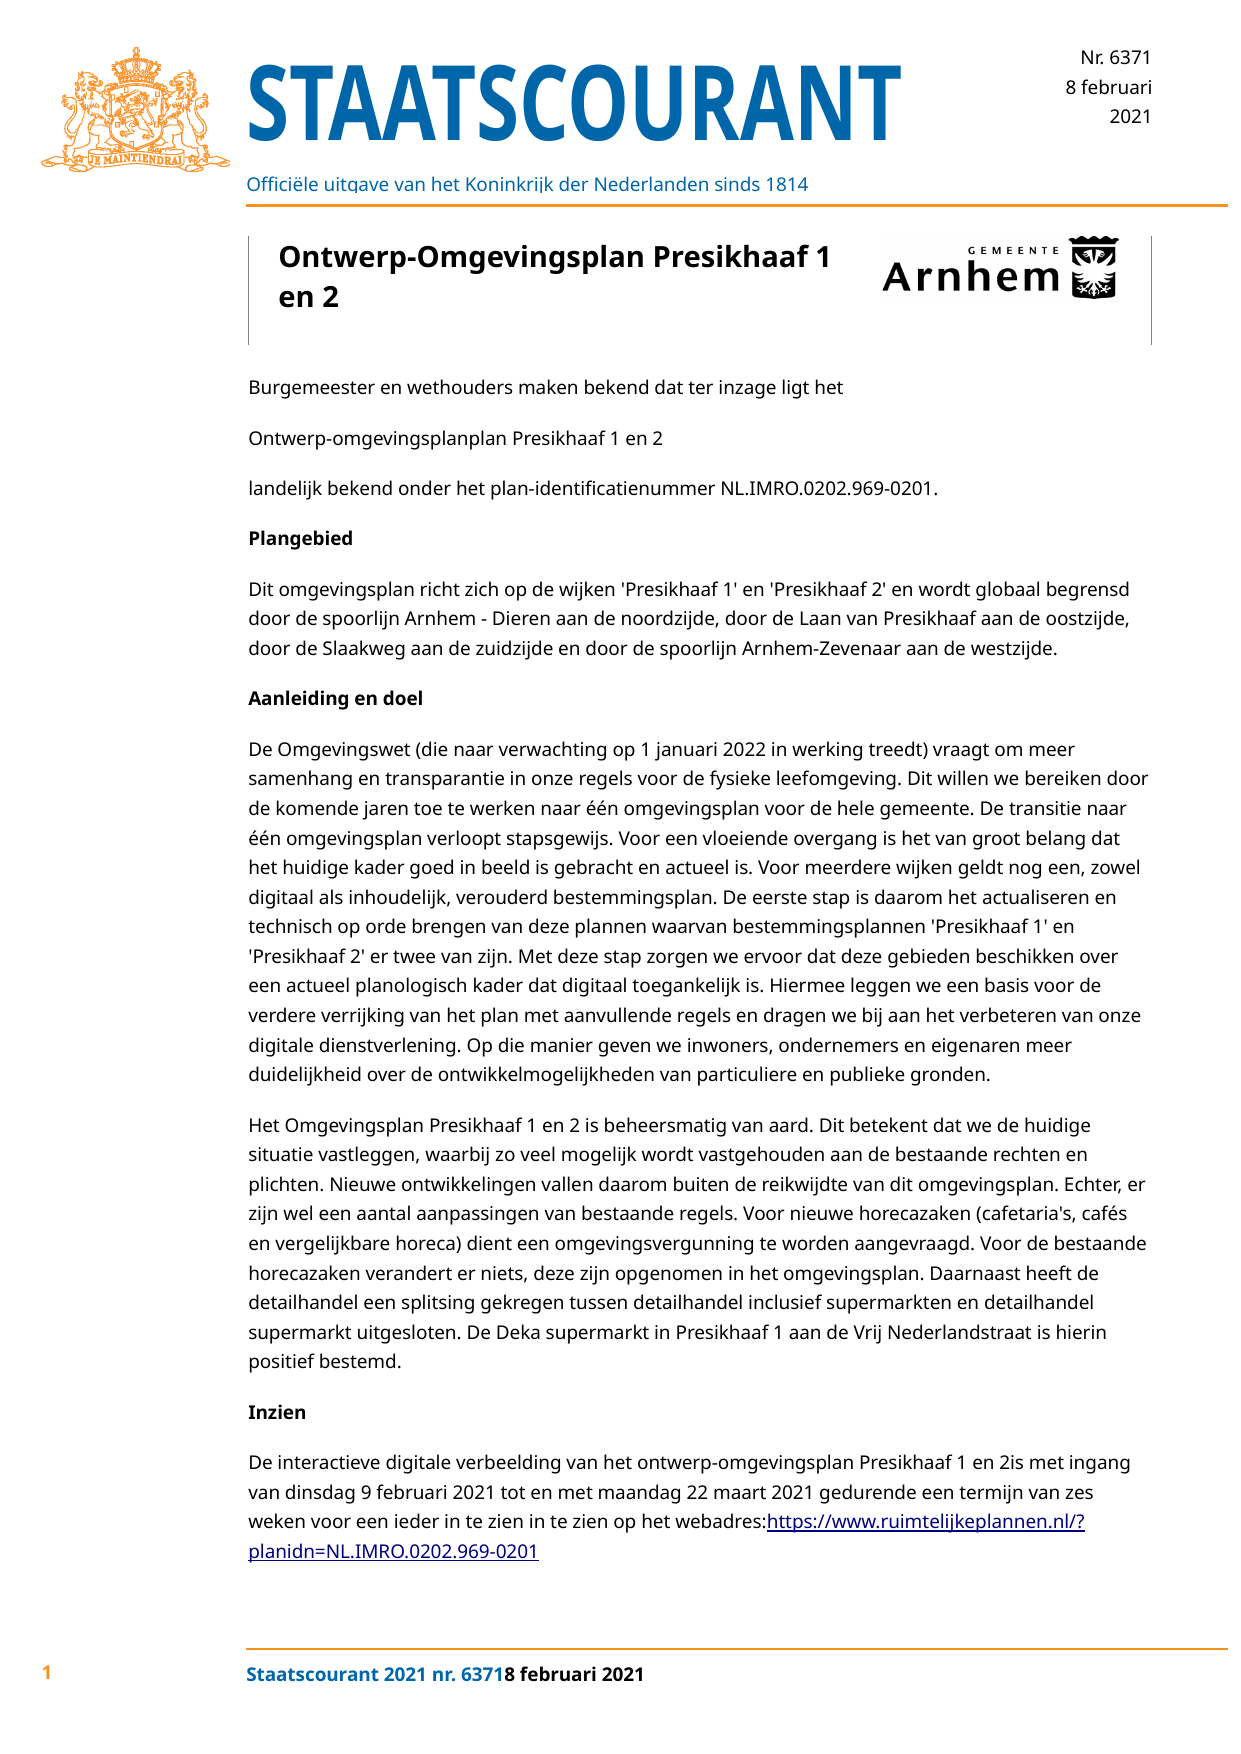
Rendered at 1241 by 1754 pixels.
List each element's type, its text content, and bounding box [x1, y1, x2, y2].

text Het Omgevingsplan Presikhaaf 1 en 2 is beheersmatig van aard. Dit betekent dat we de huidige situatie vastleggen, waarbij zo veel mogelijk wordt vastgehouden aan de bestaande rechten en plichten. Nieuwe ontwikkelingen vallen daarom buiten de reikwijdte van dit omgevingsplan. Echter, er zijn wel een aantal aanpassingen van bestaande regels. Voor nieuwe horecazaken (cafetaria's, cafés en vergelijkbare horeca) dient een omgevingsvergunning te worden aangevraagd. Voor de bestaande horecazaken verandert er niets, deze zijn opgenomen in het omgevingsplan. Daarnaast heeft de detailhandel een splitsing gekregen tussen detailhandel inclusief supermarkten en detailhandel supermarkt uitgesloten. De Deka supermarkt in Presikhaaf 1 aan de Vrij Nederlandstraat is hierin positief bestemd. [248, 1112, 1152, 1374]
text Inzien [248, 1399, 1152, 1424]
text Aanleiding en doel [248, 686, 1152, 711]
text De Omgevingswet (die naar verwachting op 1 januari 2022 in werking treedt) vraagt om meer samenhang en transparantie in onze regels voor de fysieke leefomgeving. Dit willen we bereiken door de komende jaren toe te werken naar één omgevingsplan voor de hele gemeente. De transitie naar één omgevingsplan verloopt stapsgewijs. Voor een vloeiende overgang is het van groot belang dat het huidige kader goed in beeld is gebracht en actueel is. Voor meerdere wijken geldt nog een, zowel digitaal als inhoudelijk, verouderd bestemmingsplan. De eerste stap is daarom het actualiseren en technisch op orde brengen van deze plannen waarvan bestemmingsplannen 'Presikhaaf 1' en 'Presikhaaf 2' er twee van zijn. Met deze stap zorgen we ervoor dat deze gebieden beschikken over een actueel planologisch kader dat digitaal toegankelijk is. Hiermee leggen we een basis voor de verdere verrijking van het plan met aanvullende regels en dragen we bij aan het verbeteren van onze digitale dienstverlening. Op die manier geven we inwoners, ondernemers en eigenaren meer duidelijkheid over de ontwikkelmogelijkheden van particuliere en publieke gronden. [248, 736, 1152, 1087]
text Plangebied [248, 526, 1152, 551]
picture [41, 47, 231, 172]
table_header Ontwerp-Omgevingsplan Presikhaaf 1 en 2 [249, 236, 850, 345]
picture [882, 236, 1119, 299]
text landelijk bekend onder het plan-identificatienummer NL.IMRO.0202.969-0201. [248, 475, 1152, 501]
text De interactieve digitale verbeelding van het ontwerp-omgevingsplan Presikhaaf 1 en 2is met ingang van dinsdag 9 februari 2021 tot en met maandag 22 maart 2021 gedurende een termijn van zes weken voor een ieder in te zien in te zien op het webadres:https://www.ruimtelijkeplannen.nl/?planidn=NL.IMRO.0202.969-0201 [248, 1449, 1152, 1564]
text Ontwerp-omgevingsplanplan Presikhaaf 1 en 2 [248, 425, 1152, 450]
table_header [850, 236, 1151, 345]
text Burgemeester en wethouders maken bekend dat ter inzage ligt het [248, 374, 1152, 400]
text Dit omgevingsplan richt zich op de wijken 'Presikhaaf 1' en 'Presikhaaf 2' en wordt globaal begrensd door de spoorlijn Arnhem - Dieren aan de noordzijde, door de Laan van Presikhaaf aan de oostzijde, door de Slaakweg aan de zuidzijde en door de spoorlijn Arnhem-Zevenaar aan de westzijde. [248, 576, 1152, 661]
